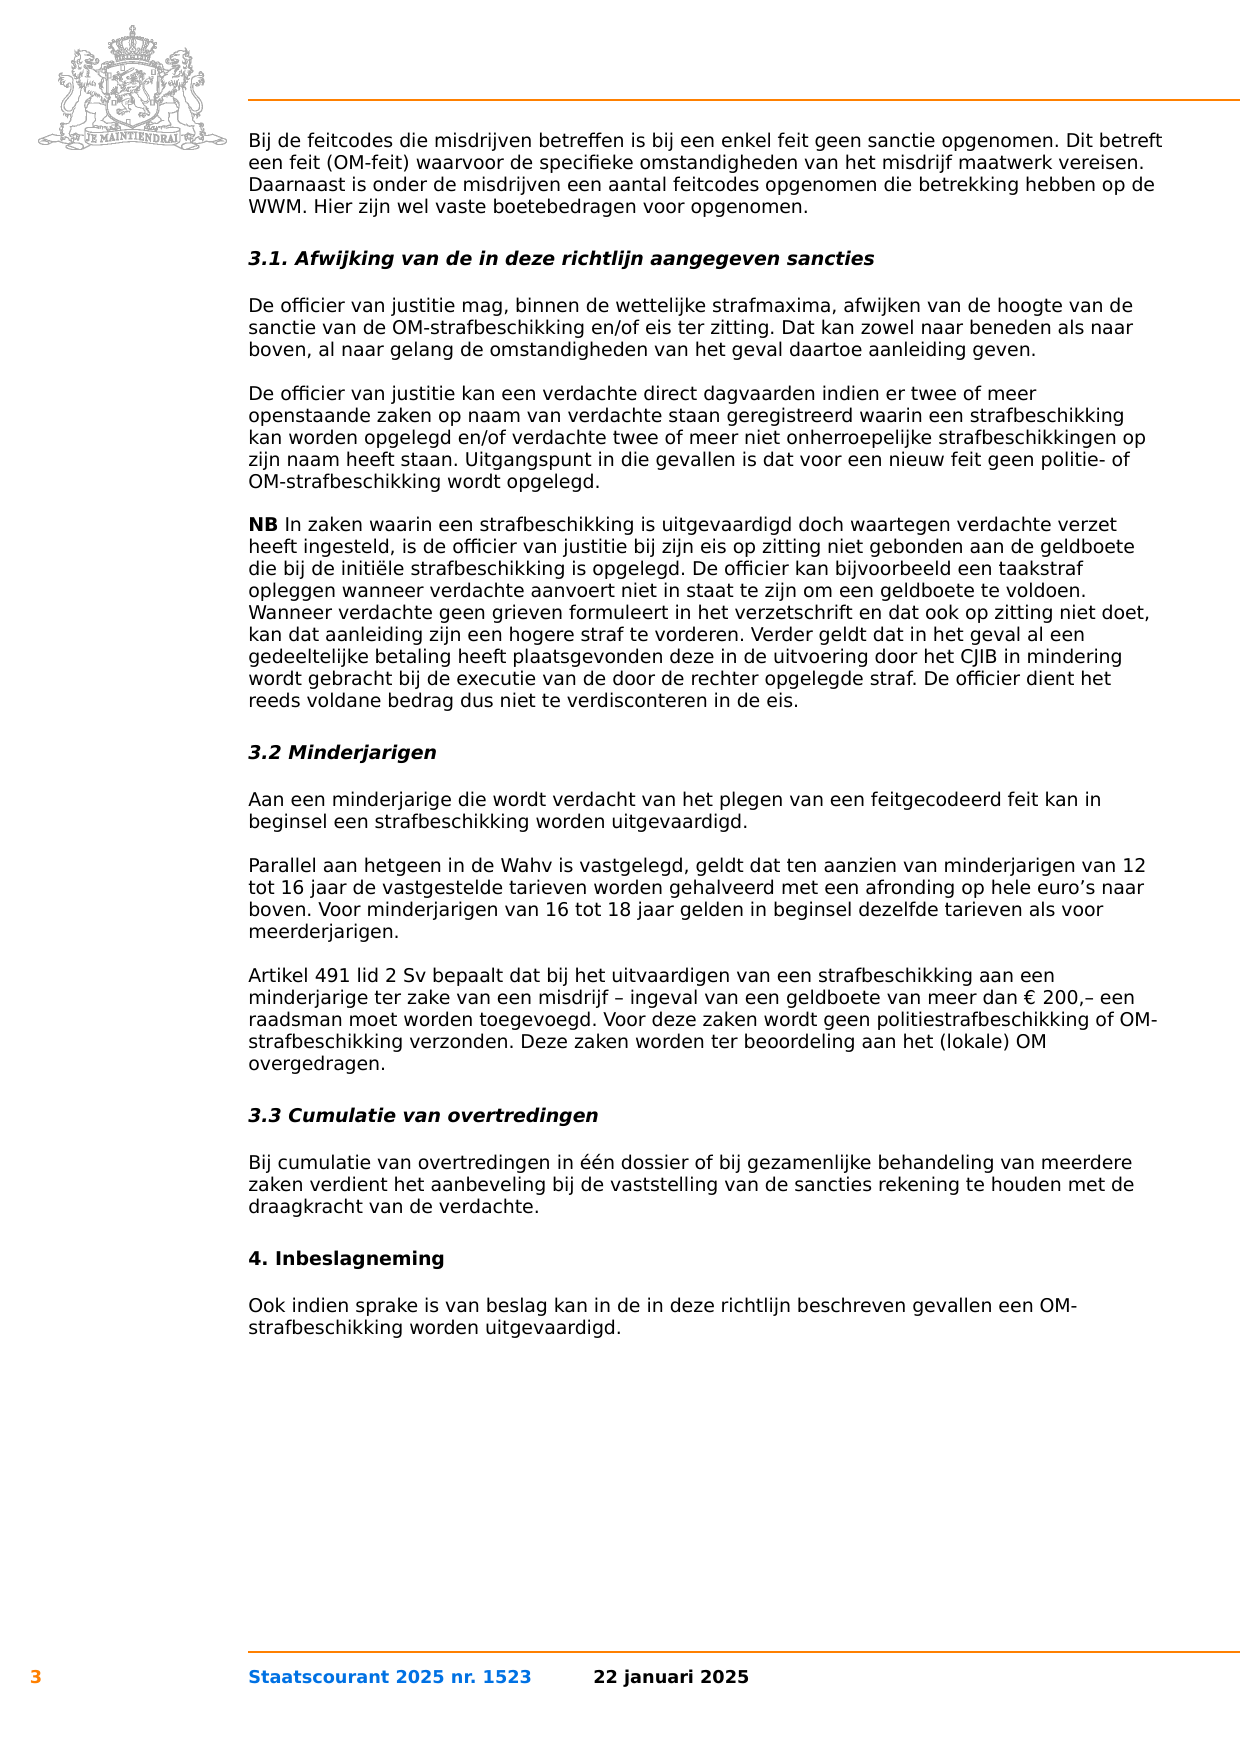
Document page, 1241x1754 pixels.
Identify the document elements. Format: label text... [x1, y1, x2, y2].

subtitle 3.3 Cumulatie van overtredingen [248, 1105, 1163, 1127]
text Bij cumulatie van overtredingen in één dossier of bij gezamenlijke behandeling van meerdere zaken verdient het aanbeveling bij de vaststelling van de sancties rekening te houden met de draagkracht van de verdachte. [248, 1152, 1163, 1218]
text Bij de feitcodes die misdrijven betreffen is bij een enkel feit geen sanctie opgenomen. Dit betreft een feit (OM-feit) waarvoor de specifieke omstandigheden van het misdrijf maatwerk vereisen. Daarnaast is onder de misdrijven een aantal feitcodes opgenomen die betrekking hebben op de WWM. Hier zijn wel vaste boetebedragen voor opgenomen. [248, 130, 1163, 218]
subtitle 3.2 Minderjarigen [248, 742, 1163, 764]
text NB In zaken waarin een strafbeschikking is uitgevaardigd doch waartegen verdachte verzet heeft ingesteld, is de officier van justitie bij zijn eis op zitting niet gebonden aan de geldboete die bij de initiële strafbeschikking is opgelegd. De officier kan bijvoorbeeld een taakstraf opleggen wanneer verdachte aanvoert niet in staat te zijn om een geldboete te voldoen. Wanneer verdachte geen grieven formuleert in het verzetschrift en dat ook op zitting niet doet, kan dat aanleiding zijn een hogere straf te vorderen. Verder geldt dat in het geval al een gedeeltelijke betaling heeft plaatsgevonden deze in de uitvoering door het CJIB in mindering wordt gebracht bij de executie van de door de rechter opgelegde straf. De officier dient het reeds voldane bedrag dus niet te verdisconteren in de eis. [248, 514, 1163, 712]
text Parallel aan hetgeen in de Wahv is vastgelegd, geldt dat ten aanzien van minderjarigen van 12 tot 16 jaar de vastgestelde tarieven worden gehalveerd met een afronding op hele euro’s naar boven. Voor minderjarigen van 16 tot 18 jaar gelden in beginsel dezelfde tarieven als voor meerderjarigen. [248, 855, 1163, 943]
text Ook indien sprake is van beslag kan in de in deze richtlijn beschreven gevallen een OM-strafbeschikking worden uitgevaardigd. [248, 1294, 1163, 1338]
subtitle 3.1. Afwijking van de in deze richtlijn aangegeven sancties [248, 248, 1163, 270]
text Aan een minderjarige die wordt verdacht van het plegen van een feitgecodeerd feit kan in beginsel een strafbeschikking worden uitgevaardigd. [248, 789, 1163, 833]
picture [38, 25, 227, 150]
text De officier van justitie kan een verdachte direct dagvaarden indien er twee of meer openstaande zaken op naam van verdachte staan geregistreerd waarin een strafbeschikking kan worden opgelegd en/of verdachte twee of meer niet onherroepelijke strafbeschikkingen op zijn naam heeft staan. Uitgangspunt in die gevallen is dat voor een nieuw feit geen politie- of OM-strafbeschikking wordt opgelegd. [248, 383, 1163, 492]
text Artikel 491 lid 2 Sv bepaalt dat bij het uitvaardigen van een strafbeschikking aan een minderjarige ter zake van een misdrijf – ingeval van een geldboete van meer dan € 200,– een raadsman moet worden toegevoegd. Voor deze zaken wordt geen politiestrafbeschikking of OM-strafbeschikking verzonden. Deze zaken worden ter beoordeling aan het (lokale) OM overgedragen. [248, 965, 1163, 1075]
subtitle 4. Inbeslagneming [248, 1248, 1163, 1269]
text De officier van justitie mag, binnen de wettelijke strafmaxima, afwijken van de hoogte van de sanctie van de OM-strafbeschikking en/of eis ter zitting. Dat kan zowel naar beneden als naar boven, al naar gelang de omstandigheden van het geval daartoe aanleiding geven. [248, 295, 1163, 361]
